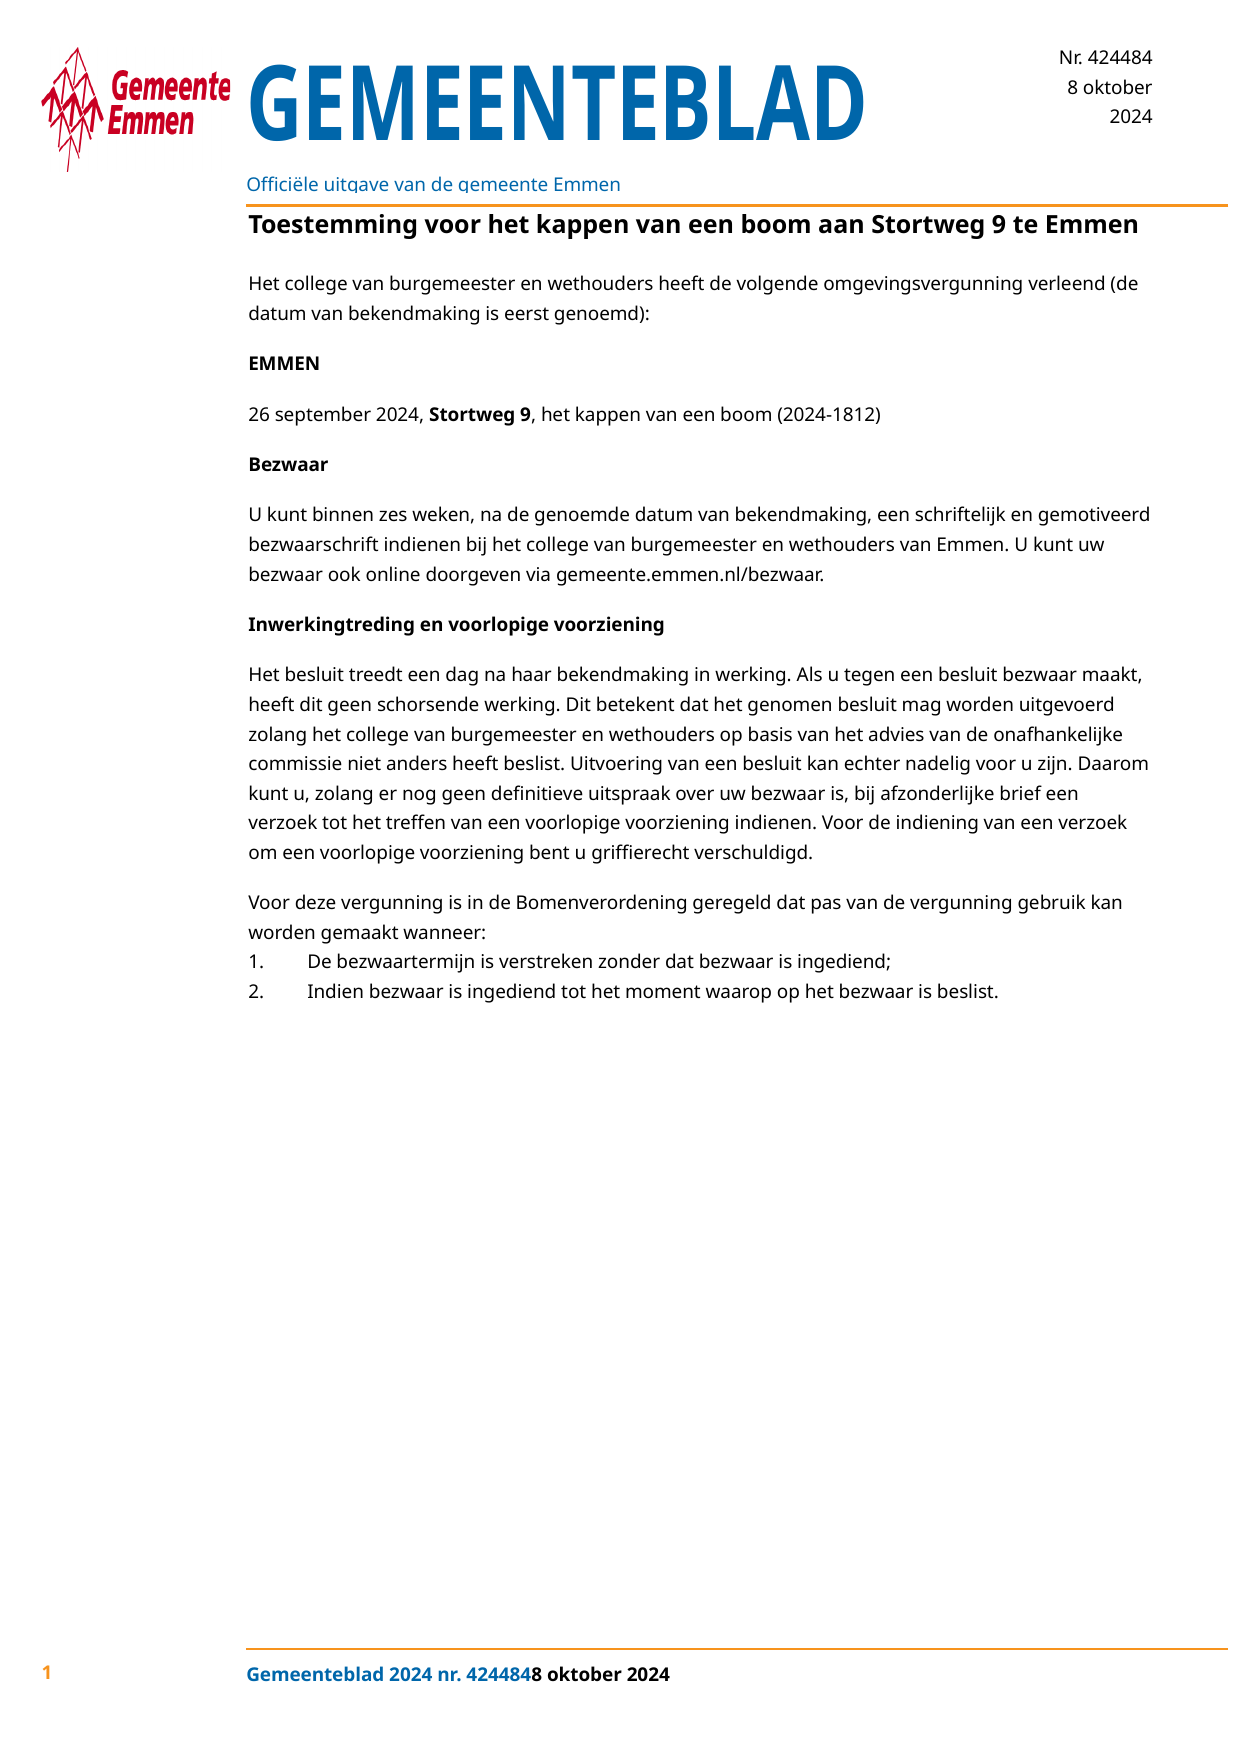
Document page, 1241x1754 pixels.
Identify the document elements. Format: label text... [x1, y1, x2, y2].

text Het college van burgemeester en wethouders heeft de volgende omgevingsvergunning verleend (de datum van bekendmaking is eerst genoemd): [248, 270, 1152, 326]
list De bezwaartermijn is verstreken zonder dat bezwaar is ingediend; [248, 949, 1152, 974]
list Indien bezwaar is ingediend tot het moment waarop op het bezwaar is beslist. [248, 978, 1152, 1004]
text 26 september 2024, Stortweg 9, het kappen van een boom (2024-1812) [248, 401, 1152, 426]
text Inwerkingtreding en voorlopige voorziening [248, 611, 1152, 637]
picture [41, 47, 231, 172]
text Het besluit treedt een dag na haar bekendmaking in werking. Als u tegen een besluit bezwaar maakt, heeft dit geen schorsende werking. Dit betekent dat het genomen besluit mag worden uitgevoerd zolang het college van burgemeester en wethouders op basis van het advies van de onafhankelijke commissie niet anders heeft beslist. Uitvoering van een besluit kan echter nadelig voor u zijn. Daarom kunt u, zolang er nog geen definitieve uitspraak over uw bezwaar is, bij afzonderlijke brief een verzoek tot het treffen van een voorlopige voorziening indienen. Voor de indiening van een verzoek om een voorlopige voorziening bent u griffierecht verschuldigd. [248, 662, 1152, 865]
text Bezwaar [248, 451, 1152, 477]
text Voor deze vergunning is in de Bomenverordening geregeld dat pas van de vergunning gebruik kan worden gemaakt wanneer: [248, 889, 1152, 945]
text U kunt binnen zes weken, na de genoemde datum van bekendmaking, een schriftelijk en gemotiveerd bezwaarschrift indienen bij het college van burgemeester en wethouders van Emmen. U kunt uw bezwaar ook online doorgeven via gemeente.emmen.nl/bezwaar. [248, 502, 1152, 586]
text EMMEN [248, 350, 1152, 376]
text Toestemming voor het kappen van een boom aan Stortweg 9 te Emmen [248, 207, 1152, 241]
